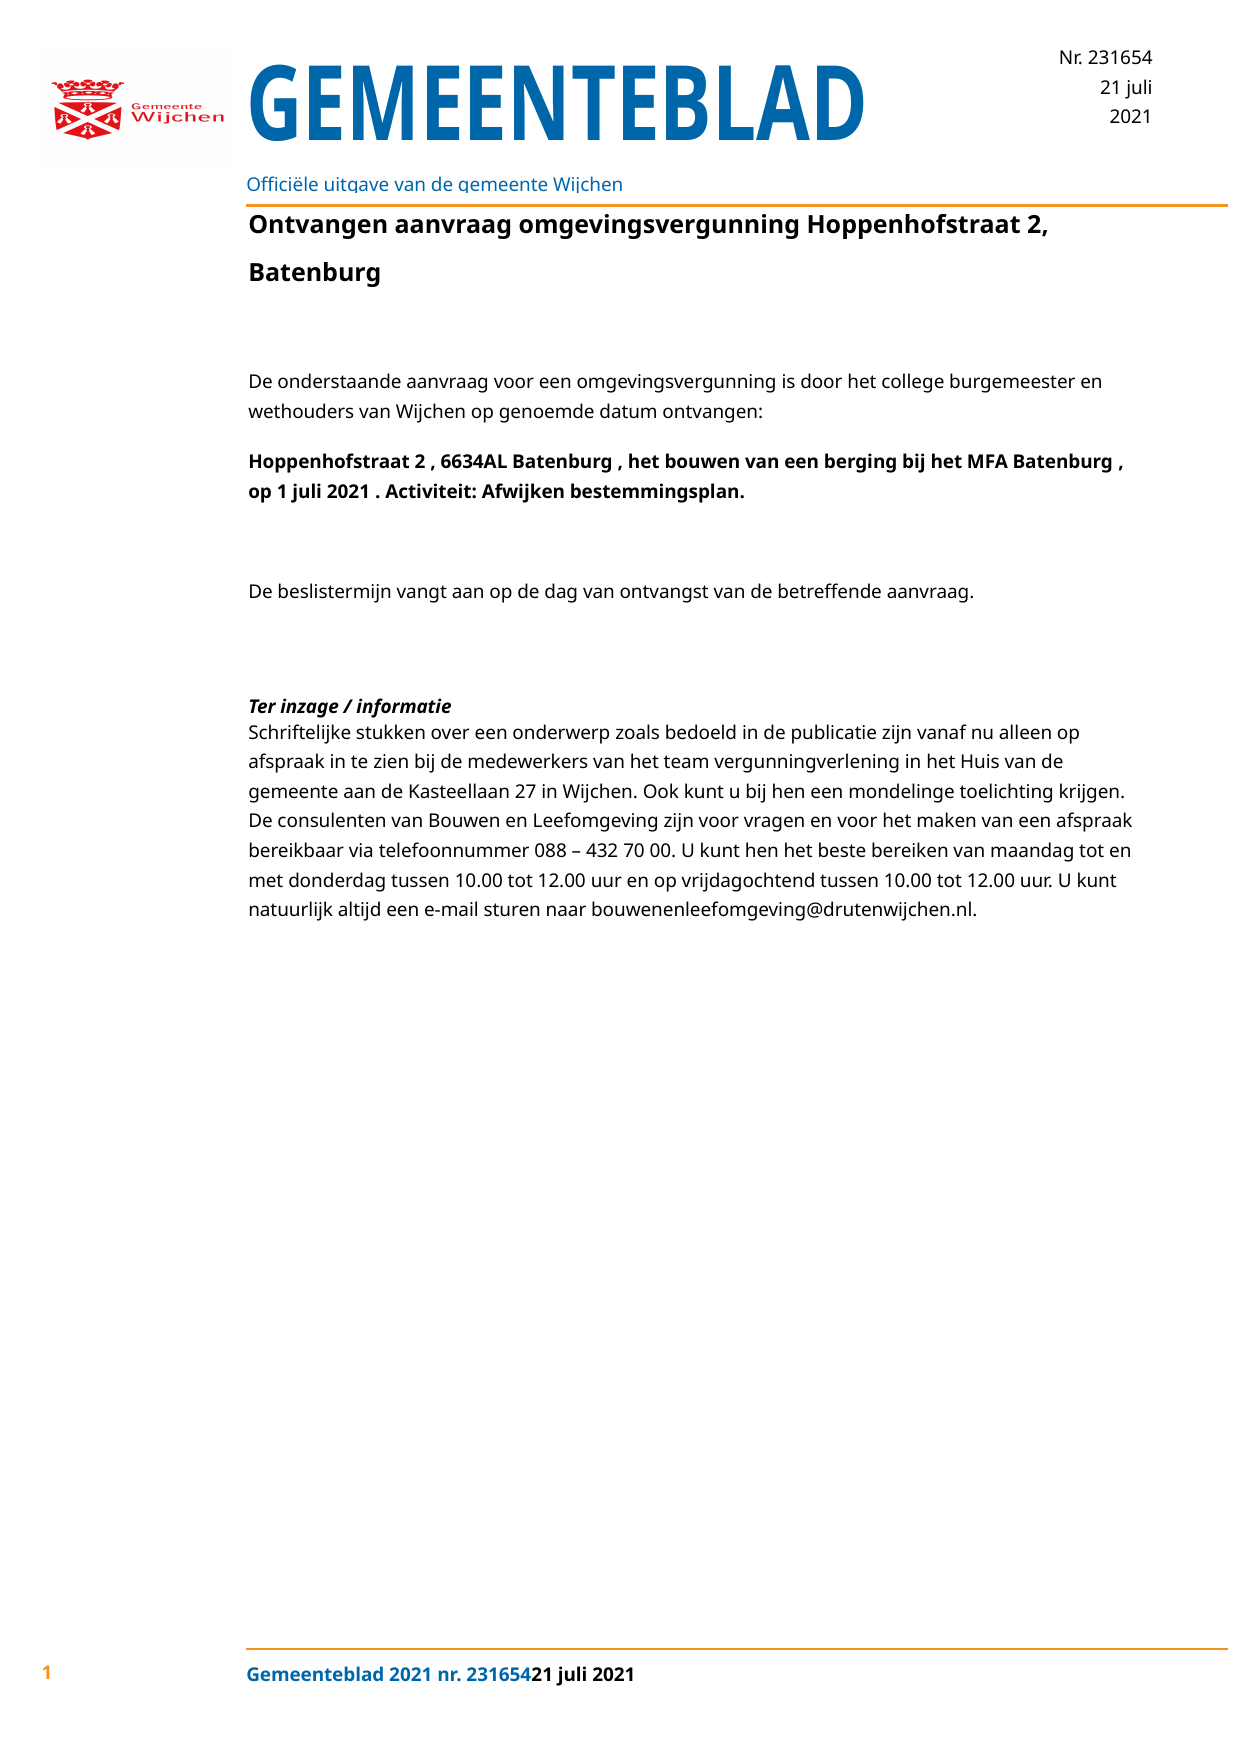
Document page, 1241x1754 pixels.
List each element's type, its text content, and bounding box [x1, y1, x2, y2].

text Schriftelijke stukken over een onderwerp zoals bedoeld in de publicatie zijn vanaf nu alleen op afspraak in te zien bij de medewerkers van het team vergunningverlening in het Huis van de gemeente aan de Kasteellaan 27 in Wijchen. Ook kunt u bij hen een mondelinge toelichting krijgen. De consulenten van Bouwen en Leefomgeving zijn voor vragen en voor het maken van een afspraak bereikbaar via telefoonnummer 088 – 432 70 00. U kunt hen het beste bereiken van maandag tot en met donderdag tussen 10.00 tot 12.00 uur en op vrijdagochtend tussen 10.00 tot 12.00 uur. U kunt natuurlijk altijd een e-mail sturen naar bouwenenleefomgeving@drutenwijchen.nl. [248, 719, 1152, 922]
text Ontvangen aanvraag omgevingsvergunning Hoppenhofstraat 2, Batenburg [248, 207, 1152, 288]
text De onderstaande aanvraag voor een omgevingsvergunning is door het college burgemeester en wethouders van Wijchen op genoemde datum ontvangen: [248, 368, 1152, 424]
text Hoppenhofstraat 2 , 6634AL Batenburg , het bouwen van een berging bij het MFA Batenburg , op 1 juli 2021 . Activiteit: Afwijken bestemmingsplan. [248, 448, 1152, 504]
text Ter inzage / informatie [248, 693, 1152, 719]
text De beslistermijn vangt aan op de dag van ontvangst van de betreffende aanvraag. [248, 579, 1152, 604]
picture [41, 47, 231, 172]
